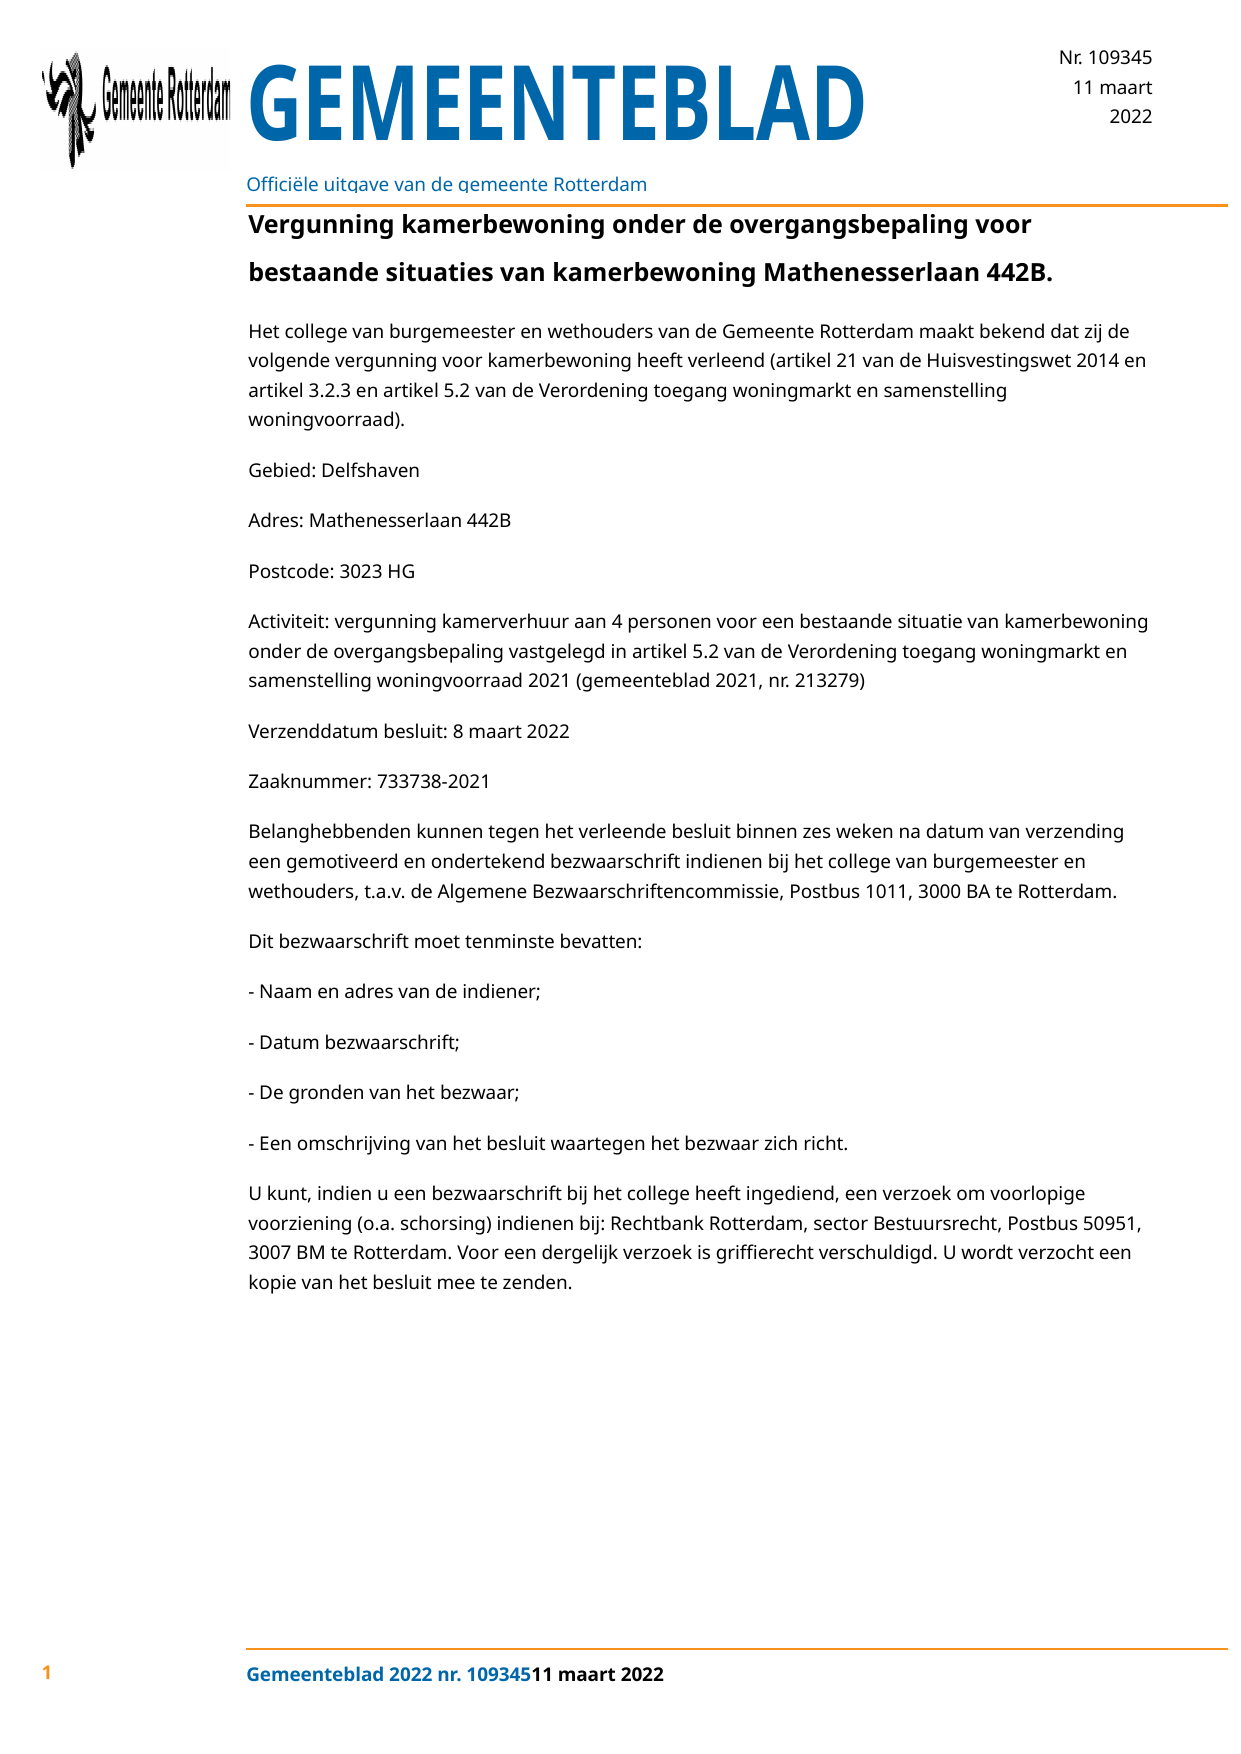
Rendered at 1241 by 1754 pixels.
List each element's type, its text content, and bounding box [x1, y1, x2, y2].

text U kunt, indien u een bezwaarschrift bij het college heeft ingediend, een verzoek om voorlopige voorziening (o.a. schorsing) indienen bij: Rechtbank Rotterdam, sector Bestuursrecht, Postbus 50951, 3007 BM te Rotterdam. Voor een dergelijk verzoek is griffierecht verschuldigd. U wordt verzocht een kopie van het besluit mee te zenden. [248, 1180, 1152, 1295]
text Zaaknummer: 733738-2021 [248, 768, 1152, 794]
text - Datum bezwaarschrift; [248, 1029, 1152, 1055]
text Adres: Mathenesserlaan 442B [248, 507, 1152, 533]
text - Naam en adres van de indiener; [248, 979, 1152, 1004]
text - Een omschrijving van het besluit waartegen het bezwaar zich richt. [248, 1130, 1152, 1156]
text - De gronden van het bezwaar; [248, 1079, 1152, 1105]
picture [41, 47, 231, 172]
text Het college van burgemeester en wethouders van de Gemeente Rotterdam maakt bekend dat zij de volgende vergunning voor kamerbewoning heeft verleend (artikel 21 van de Huisvestingswet 2014 en artikel 3.2.3 en artikel 5.2 van de Verordening toegang woningmarkt en samenstelling woningvoorraad). [248, 318, 1152, 432]
text Vergunning kamerbewoning onder de overgangsbepaling voor bestaande situaties van kamerbewoning Mathenesserlaan 442B. [248, 207, 1152, 288]
text Verzenddatum besluit: 8 maart 2022 [248, 718, 1152, 744]
text Dit bezwaarschrift moet tenminste bevatten: [248, 928, 1152, 954]
text Postcode: 3023 HG [248, 558, 1152, 584]
text Activiteit: vergunning kamerverhuur aan 4 personen voor een bestaande situatie van kamerbewoning onder de overgangsbepaling vastgelegd in artikel 5.2 van de Verordening toegang woningmarkt en samenstelling woningvoorraad 2021 (gemeenteblad 2021, nr. 213279) [248, 608, 1152, 693]
text Gebied: Delfshaven [248, 457, 1152, 483]
text Belanghebbenden kunnen tegen het verleende besluit binnen zes weken na datum van verzending een gemotiveerd en ondertekend bezwaarschrift indienen bij het college van burgemeester en wethouders, t.a.v. de Algemene Bezwaarschriftencommissie, Postbus 1011, 3000 BA te Rotterdam. [248, 819, 1152, 904]
